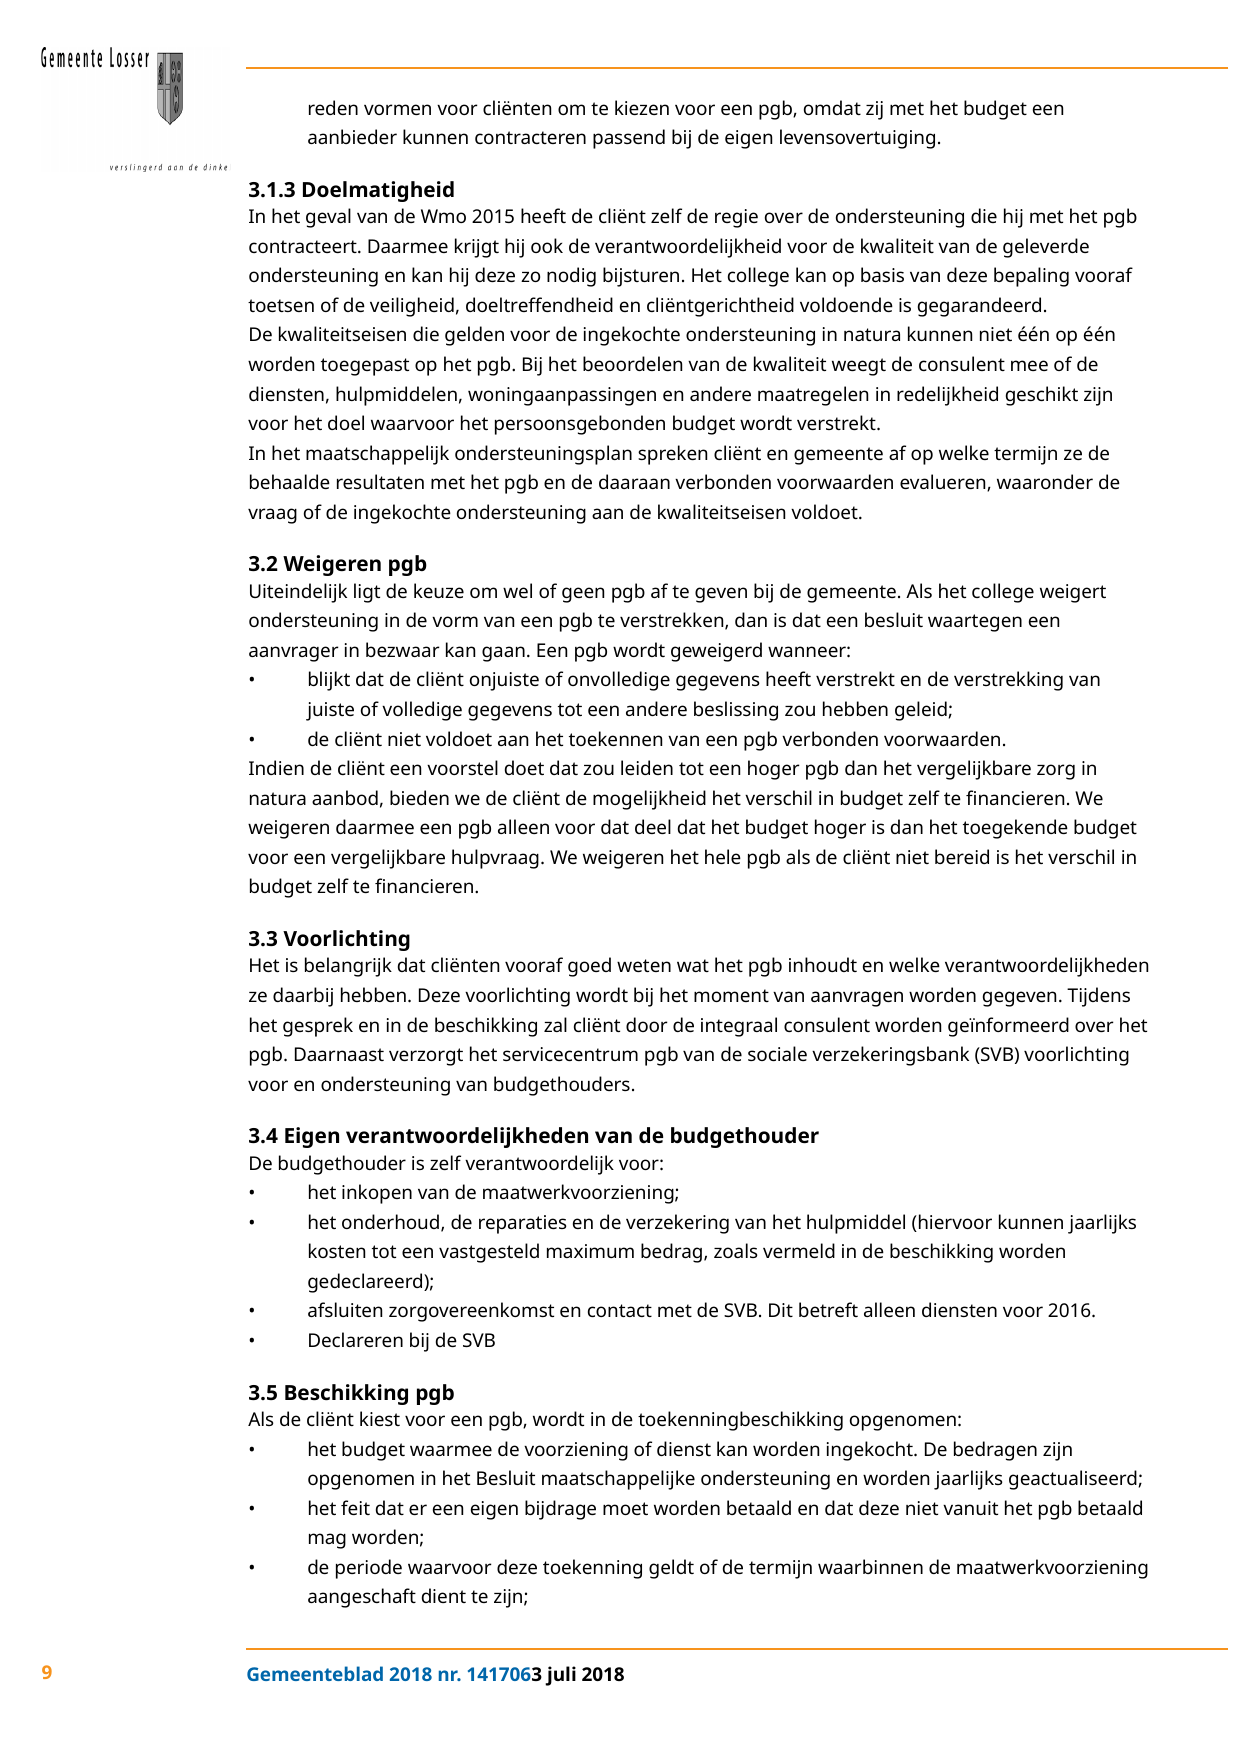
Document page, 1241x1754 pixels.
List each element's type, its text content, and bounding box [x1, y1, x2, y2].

list de cliënt niet voldoet aan het toekennen van een pgb verbonden voorwaarden. [248, 726, 1152, 752]
text 3.2 Weigeren pgb [248, 549, 1152, 578]
text Indien de cliënt een voorstel doet dat zou leiden tot een hoger pgb dan het vergelijkbare zorg in natura aanbod, bieden we de cliënt de mogelijkheid het verschil in budget zelf te financieren. We weigeren daarmee een pgb alleen voor dat deel dat het budget hoger is dan het toegekende budget voor een vergelijkbare hulpvraag. We weigeren het hele pgb als de cliënt niet bereid is het verschil in budget zelf te financieren. [248, 755, 1152, 899]
text Uiteindelijk ligt de keuze om wel of geen pgb af te geven bij de gemeente. Als het college weigert ondersteuning in de vorm van een pgb te verstrekken, dan is dat een besluit waartegen een aanvrager in bezwaar kan gaan. Een pgb wordt geweigerd wanneer: [248, 578, 1152, 663]
list de periode waarvoor deze toekenning geldt of de termijn waarbinnen de maatwerkvoorziening aangeschaft dient te zijn; [248, 1554, 1152, 1609]
text 3.3 Voorlichting [248, 924, 1152, 953]
text In het geval van de Wmo 2015 heeft de cliënt zelf de regie over de ondersteuning die hij met het pgb contracteert. Daarmee krijgt hij ook de verantwoordelijkheid voor de kwaliteit van de geleverde ondersteuning en kan hij deze zo nodig bijsturen. Het college kan op basis van deze bepaling vooraf toetsen of de veiligheid, doeltreffendheid en cliëntgerichtheid voldoende is gegarandeerd. [248, 203, 1152, 318]
list het inkopen van de maatwerkvoorziening; [248, 1179, 1152, 1205]
text In het maatschappelijk ondersteuningsplan spreken cliënt en gemeente af op welke termijn ze de behaalde resultaten met het pgb en de daaraan verbonden voorwaarden evalueren, waaronder de vraag of de ingekochte ondersteuning aan de kwaliteitseisen voldoet. [248, 440, 1152, 525]
text 3.1.3 Doelmatigheid [248, 175, 1152, 203]
list het budget waarmee de voorziening of dienst kan worden ingekocht. De bedragen zijn opgenomen in het Besluit maatschappelijke ondersteuning en worden jaarlijks geactualiseerd; [248, 1436, 1152, 1491]
list het feit dat er een eigen bijdrage moet worden betaald en dat deze niet vanuit het pgb betaald mag worden; [248, 1495, 1152, 1550]
list afsluiten zorgovereenkomst en contact met de SVB. Dit betreft alleen diensten voor 2016. [248, 1298, 1152, 1323]
list het onderhoud, de reparaties en de verzekering van het hulpmiddel (hiervoor kunnen jaarlijks kosten tot een vastgesteld maximum bedrag, zoals vermeld in de beschikking worden gedeclareerd); [248, 1209, 1152, 1294]
list blijkt dat de cliënt onjuiste of onvolledige gegevens heeft verstrekt en de verstrekking van juiste of volledige gegevens tot een andere beslissing zou hebben geleid; [248, 667, 1152, 722]
picture [41, 47, 231, 172]
text Het is belangrijk dat cliënten vooraf goed weten wat het pgb inhoudt en welke verantwoordelijkheden ze daarbij hebben. Deze voorlichting wordt bij het moment van aanvragen worden gegeven. Tijdens het gesprek en in de beschikking zal cliënt door de integraal consulent worden geïnformeerd over het pgb. Daarnaast verzorgt het servicecentrum pgb van de sociale verzekeringsbank (SVB) voorlichting voor en ondersteuning van budgethouders. [248, 953, 1152, 1097]
list reden vormen voor cliënten om te kiezen voor een pgb, omdat zij met het budget een aanbieder kunnen contracteren passend bij de eigen levensovertuiging. [248, 95, 1152, 150]
text 3.5 Beschikking pgb [248, 1378, 1152, 1406]
text Als de cliënt kiest voor een pgb, wordt in de toekenningbeschikking opgenomen: [248, 1406, 1152, 1432]
text De budgethouder is zelf verantwoordelijk voor: [248, 1150, 1152, 1176]
text De kwaliteitseisen die gelden voor de ingekochte ondersteuning in natura kunnen niet één op één worden toegepast op het pgb. Bij het beoordelen van de kwaliteit weegt de consulent mee of de diensten, hulpmiddelen, woningaanpassingen en andere maatregelen in redelijkheid geschikt zijn voor het doel waarvoor het persoonsgebonden budget wordt verstrekt. [248, 322, 1152, 436]
text 3.4 Eigen verantwoordelijkheden van de budgethouder [248, 1121, 1152, 1150]
list Declareren bij de SVB [248, 1327, 1152, 1353]
